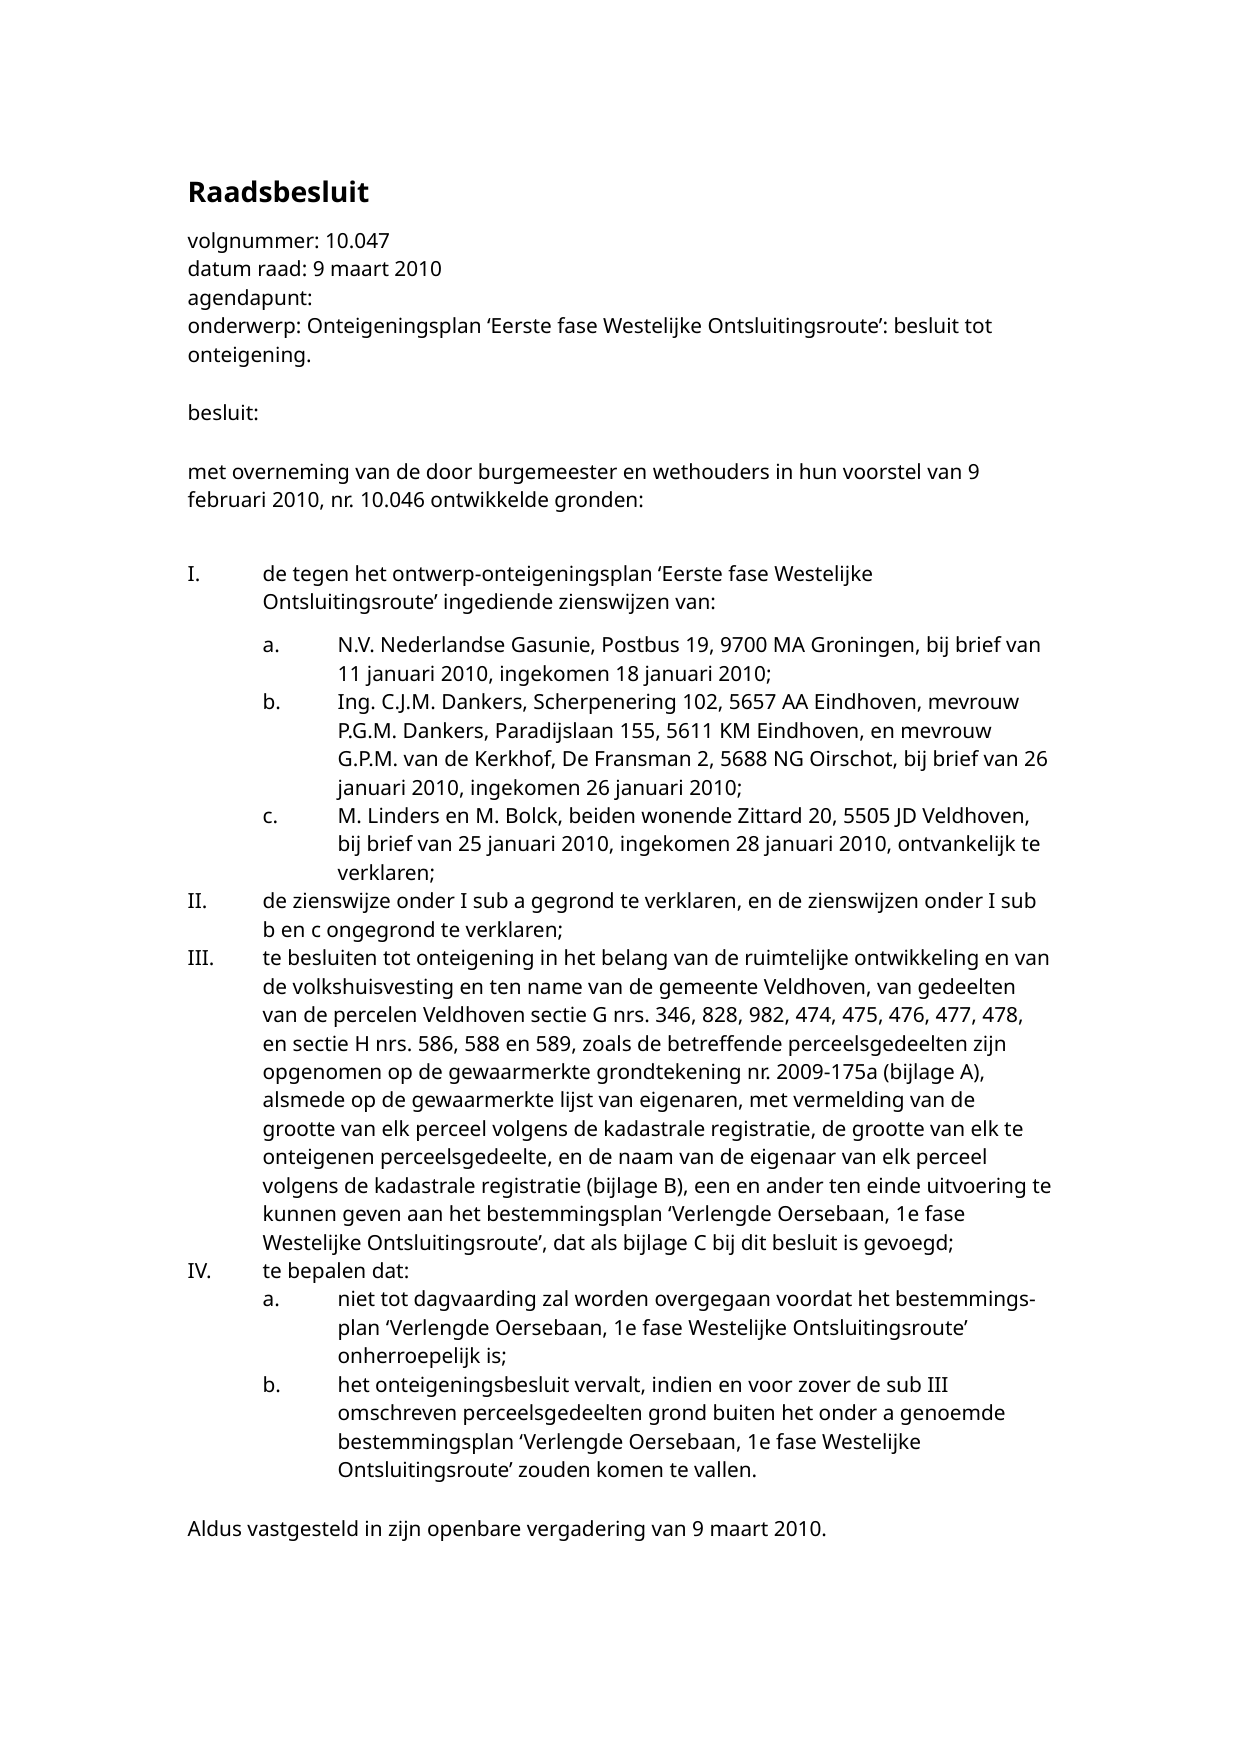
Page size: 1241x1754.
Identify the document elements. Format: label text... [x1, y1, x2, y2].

text besluit: [187, 398, 1053, 427]
list niet tot dagvaarding zal worden overgegaan voordat het bestemmings-plan ‘Verlengde Oersebaan, 1e fase Westelijke Ontsluitingsroute’ onherroepelijk is; [262, 1284, 1053, 1370]
list te besluiten tot onteigening in het belang van de ruimtelijke ontwikkeling en van de volkshuisvesting en ten name van de gemeente Veldhoven, van gedeelten van de percelen Veldhoven sectie G nrs. 346, 828, 982, 474, 475, 476, 477, 478, en sectie H nrs. 586, 588 en 589, zoals de betreffende perceelsgedeelten zijn opgenomen op de gewaarmerkte grondtekening nr. 2009-175a (bijlage A), alsmede op de gewaarmerkte lijst van eigenaren, met vermelding van de grootte van elk perceel volgens de kadastrale registratie, de grootte van elk te onteigenen perceelsgedeelte, en de naam van de eigenaar van elk perceel volgens de kadastrale registratie (bijlage B), een en ander ten einde uitvoering te kunnen geven aan het bestemmingsplan ‘Verlengde Oersebaan, 1e fase Westelijke Ontsluitingsroute’, dat als bijlage C bij dit besluit is gevoegd; [187, 943, 1053, 1256]
list de zienswijze onder I sub a gegrond te verklaren, en de zienswijzen onder I sub b en c ongegrond te verklaren; [187, 886, 1053, 943]
text met overneming van de door burgemeester en wethouders in hun voorstel van 9 februari 2010, nr. 10.046 ontwikkelde gronden: [187, 457, 1053, 514]
text agendapunt: [187, 283, 1053, 311]
text volgnummer: 10.047 [187, 226, 1053, 254]
list het onteigeningsbesluit vervalt, indien en voor zover de sub III omschreven perceelsgedeelten grond buiten het onder a genoemde bestemmingsplan ‘Verlengde Oersebaan, 1e fase Westelijke Ontsluitingsroute’ zouden komen te vallen. [262, 1370, 1053, 1484]
list de tegen het ontwerp-onteigeningsplan ‘Eerste fase Westelijke Ontsluitingsroute’ ingediende zienswijzen van: [187, 559, 1053, 616]
text datum raad: 9 maart 2010 [187, 254, 1053, 283]
subtitle Raadsbesluit [187, 172, 1053, 211]
list N.V. Nederlandse Gasunie, Postbus 19, 9700 MA Groningen, bij brief van 11 januari 2010, ingekomen 18 januari 2010; [262, 631, 1053, 687]
text Aldus vastgesteld in zijn openbare vergadering van 9 maart 2010. [187, 1514, 1053, 1542]
list te bepalen dat: [187, 1256, 1053, 1284]
list M. Linders en M. Bolck, beiden wonende Zittard 20, 5505 JD Veldhoven, bij brief van 25 januari 2010, ingekomen 28 januari 2010, ontvankelijk te verklaren; [262, 801, 1053, 886]
text onderwerp: Onteigeningsplan ‘Eerste fase Westelijke Ontsluitingsroute’: besluit tot onteigening. [187, 311, 1053, 368]
list Ing. C.J.M. Dankers, Scherpenering 102, 5657 AA Eindhoven, mevrouw P.G.M. Dankers, Paradijslaan 155, 5611 KM Eindhoven, en mevrouw G.P.M. van de Kerkhof, De Fransman 2, 5688 NG Oirschot, bij brief van 26 januari 2010, ingekomen 26 januari 2010; [262, 687, 1053, 801]
